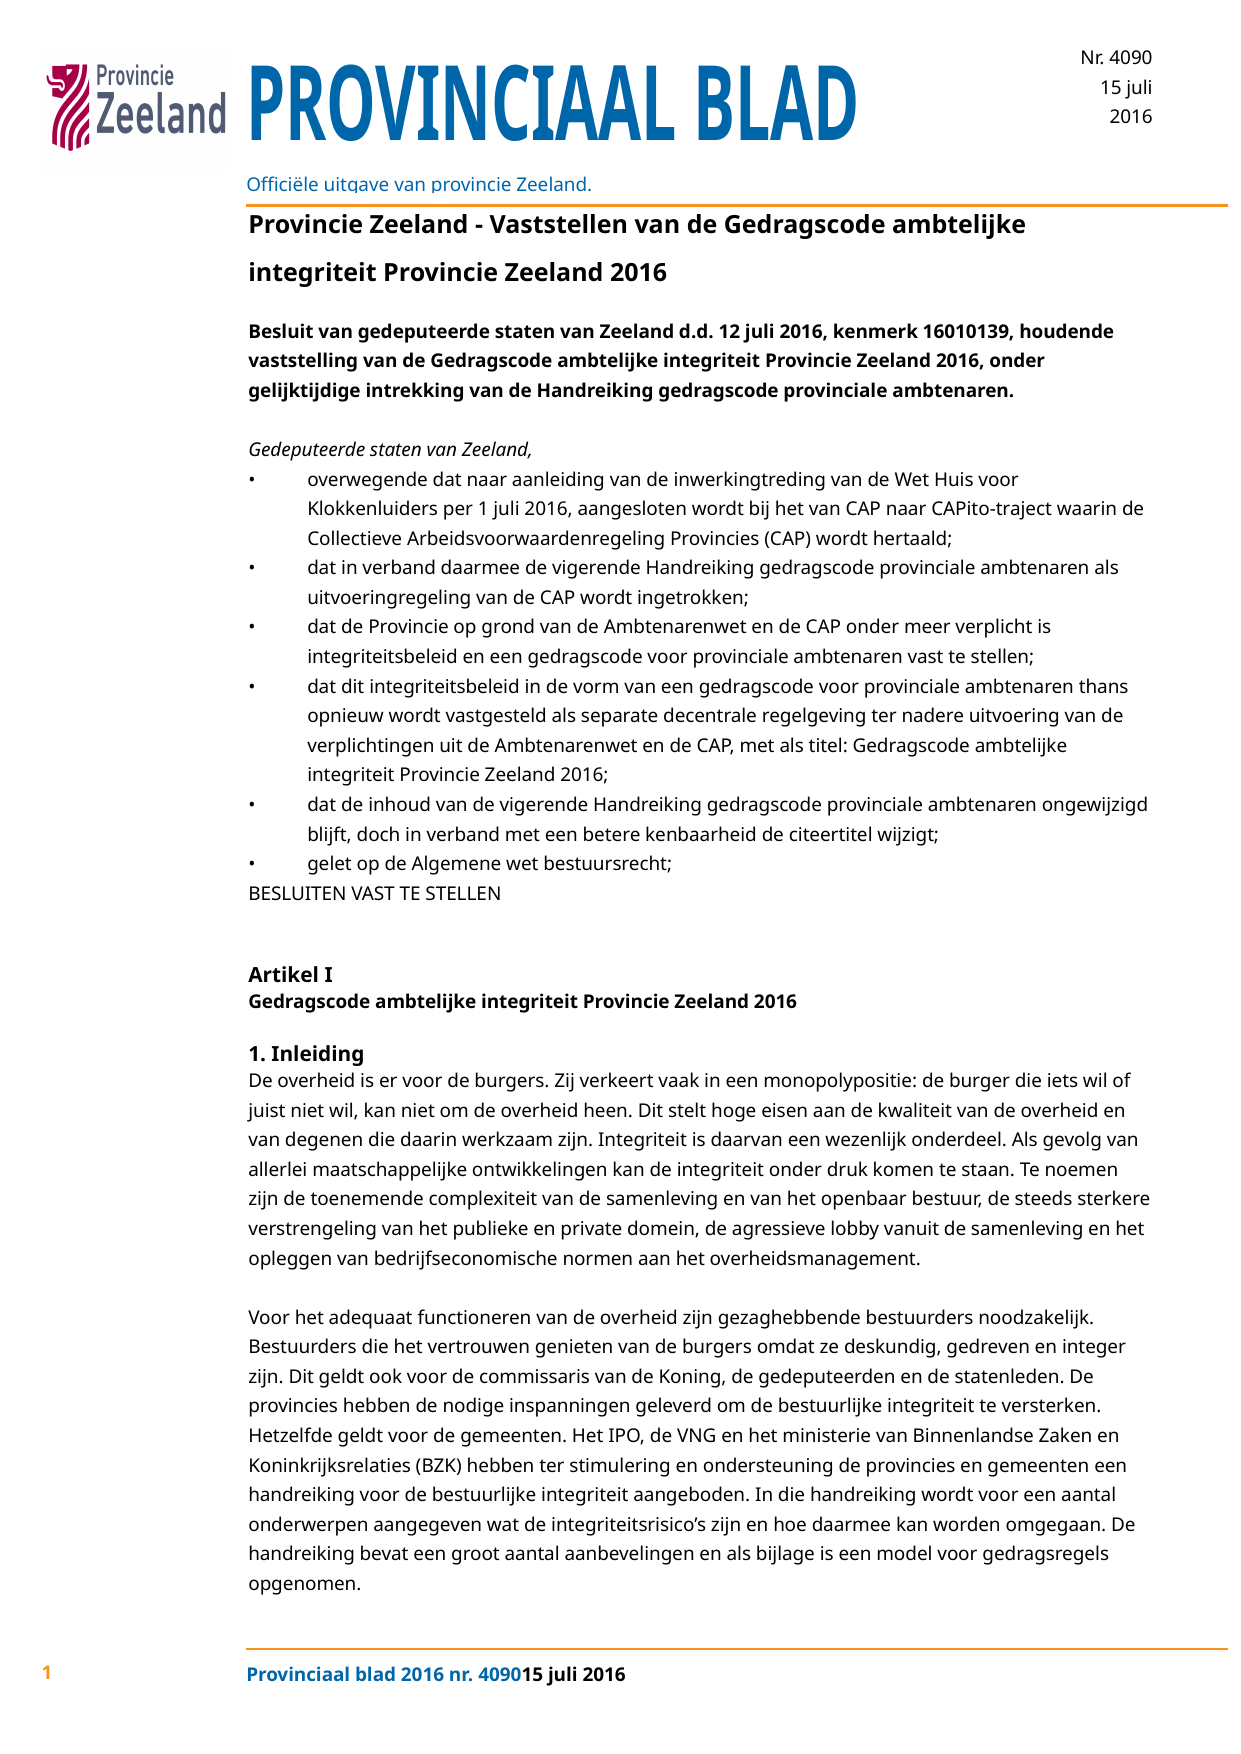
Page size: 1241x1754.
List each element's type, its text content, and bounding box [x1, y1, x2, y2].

text 1. Inleiding [248, 1039, 1152, 1067]
text Voor het adequaat functioneren van de overheid zijn gezaghebbende bestuurders noodzakelijk. Bestuurders die het vertrouwen genieten van de burgers omdat ze deskundig, gedreven en integer zijn. Dit geldt ook voor de commissaris van de Koning, de gedeputeerden en de statenleden. De provincies hebben de nodige inspanningen geleverd om de bestuurlijke integriteit te versterken. Hetzelfde geldt voor de gemeenten. Het IPO, de VNG en het ministerie van Binnenlandse Zaken en Koninkrijksrelaties (BZK) hebben ter stimulering en ondersteuning de provincies en gemeenten een handreiking voor de bestuurlijke integriteit aangeboden. In die handreiking wordt voor een aantal onderwerpen aangegeven wat de integriteitsrisico’s zijn en hoe daarmee kan worden omgegaan. De handreiking bevat een groot aantal aanbevelingen en als bijlage is een model voor gedragsregels opgenomen. [248, 1304, 1152, 1596]
text BESLUITEN VAST TE STELLEN [248, 880, 1152, 906]
list dat de Provincie op grond van de Ambtenarenwet en de CAP onder meer verplicht is integriteitsbeleid en een gedragscode voor provinciale ambtenaren vast te stellen; [248, 614, 1152, 669]
text Besluit van gedeputeerde staten van Zeeland d.d. 12 juli 2016, kenmerk 16010139, houdende vaststelling van de Gedragscode ambtelijke integriteit Provincie Zeeland 2016, onder gelijktijdige intrekking van de Handreiking gedragscode provinciale ambtenaren. [248, 318, 1152, 403]
list dat dit integriteitsbeleid in de vorm van een gedragscode voor provinciale ambtenaren thans opnieuw wordt vastgesteld als separate decentrale regelgeving ter nadere uitvoering van de verplichtingen uit de Ambtenarenwet en de CAP, met als titel: Gedragscode ambtelijke integriteit Provincie Zeeland 2016; [248, 673, 1152, 787]
text Provincie Zeeland - Vaststellen van de Gedragscode ambtelijke integriteit Provincie Zeeland 2016 [248, 207, 1152, 288]
list overwegende dat naar aanleiding van de inwerkingtreding van de Wet Huis voor Klokkenluiders per 1 juli 2016, aangesloten wordt bij het van CAP naar CAPito-traject waarin de Collectieve Arbeidsvoorwaardenregeling Provincies (CAP) wordt hertaald; [248, 466, 1152, 551]
list dat in verband daarmee de vigerende Handreiking gedragscode provinciale ambtenaren als uitvoeringregeling van de CAP wordt ingetrokken; [248, 554, 1152, 610]
text De overheid is er voor de burgers. Zij verkeert vaak in een monopolypositie: de burger die iets wil of juist niet wil, kan niet om de overheid heen. Dit stelt hoge eisen aan de kwaliteit van de overheid en van degenen die daarin werkzaam zijn. Integriteit is daarvan een wezenlijk onderdeel. Als gevolg van allerlei maatschappelijke ontwikkelingen kan de integriteit onder druk komen te staan. Te noemen zijn de toenemende complexiteit van de samenleving en van het openbaar bestuur, de steeds sterkere verstrengeling van het publieke en private domein, de agressieve lobby vanuit de samenleving en het opleggen van bedrijfseconomische normen aan het overheidsmanagement. [248, 1067, 1152, 1271]
list gelet op de Algemene wet bestuursrecht; [248, 850, 1152, 876]
text Gedragscode ambtelijke integriteit Provincie Zeeland 2016 [248, 988, 1152, 1014]
list dat de inhoud van de vigerende Handreiking gedragscode provinciale ambtenaren ongewijzigd blijft, doch in verband met een betere kenbaarheid de citeertitel wijzigt; [248, 791, 1152, 847]
picture [41, 47, 231, 172]
text Artikel I [248, 960, 1152, 988]
text Gedeputeerde staten van Zeeland, [248, 436, 1152, 462]
